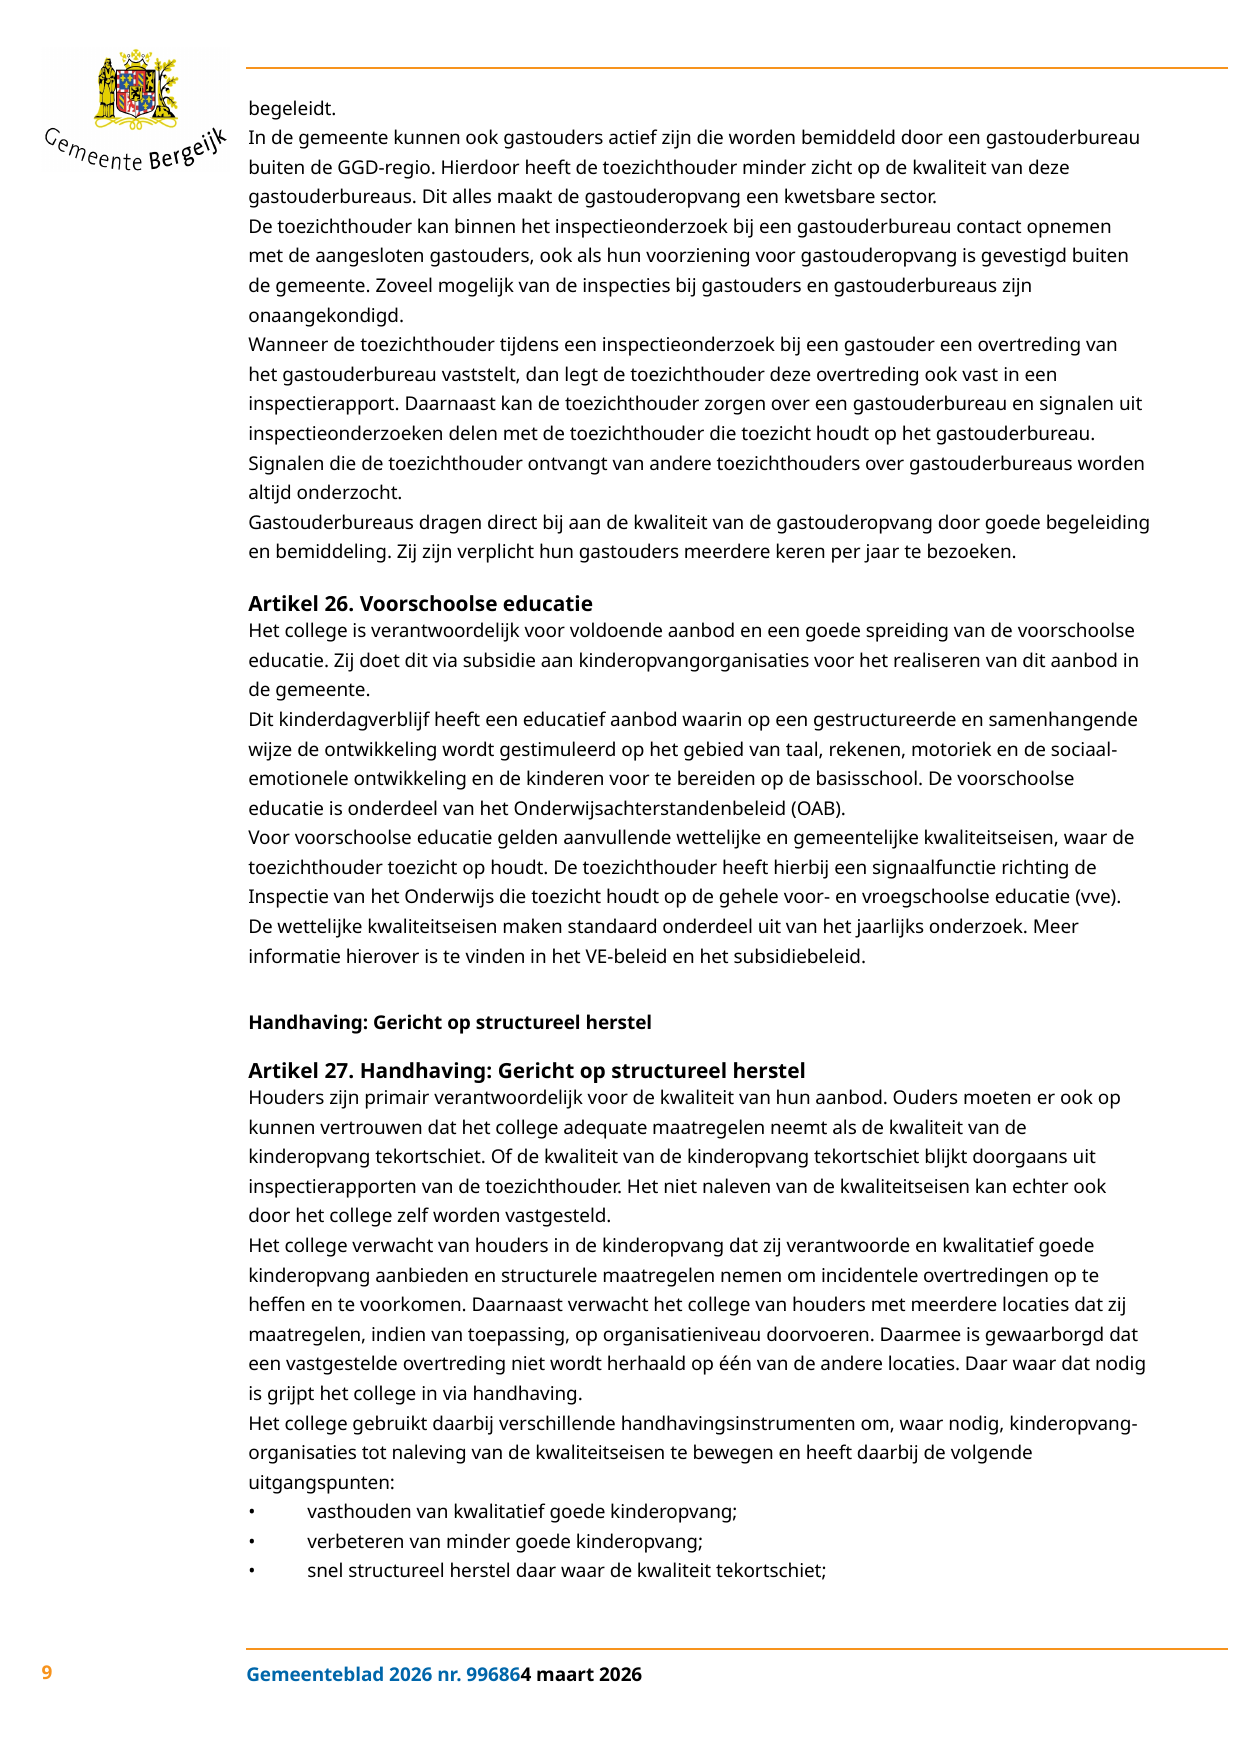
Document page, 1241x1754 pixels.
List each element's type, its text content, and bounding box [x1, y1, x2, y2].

text Artikel 27. Handhaving: Gericht op structureel herstel [248, 1056, 1152, 1084]
text begeleidt. [248, 95, 1152, 121]
list vasthouden van kwalitatief goede kinderopvang; [248, 1498, 1152, 1524]
text Handhaving: Gericht op structureel herstel [248, 1009, 1152, 1035]
text Wanneer de toezichthouder tijdens een inspectieonderzoek bij een gastouder een overtreding van het gastouderbureau vaststelt, dan legt de toezichthouder deze overtreding ook vast in een inspectierapport. Daarnaast kan de toezichthouder zorgen over een gastouderbureau en signalen uit inspectieonderzoeken delen met de toezichthouder die toezicht houdt op het gastouderbureau. Signalen die de toezichthouder ontvangt van andere toezichthouders over gastouderbureaus worden altijd onderzocht. [248, 331, 1152, 505]
list verbeteren van minder goede kinderopvang; [248, 1528, 1152, 1554]
list snel structureel herstel daar waar de kwaliteit tekortschiet; [248, 1558, 1152, 1583]
text De toezichthouder kan binnen het inspectieonderzoek bij een gastouderbureau contact opnemen met de aangesloten gastouders, ook als hun voorziening voor gastouderopvang is gevestigd buiten de gemeente. Zoveel mogelijk van de inspecties bij gastouders en gastouderbureaus zijn onaangekondigd. [248, 213, 1152, 328]
text Gastouderbureaus dragen direct bij aan de kwaliteit van de gastouderopvang door goede begeleiding en bemiddeling. Zij zijn verplicht hun gastouders meerdere keren per jaar te bezoeken. [248, 509, 1152, 564]
text Voor voorschoolse educatie gelden aanvullende wettelijke en gemeentelijke kwaliteitseisen, waar de toezichthouder toezicht op houdt. De toezichthouder heeft hierbij een signaalfunctie richting de Inspectie van het Onderwijs die toezicht houdt op de gehele voor- en vroegschoolse educatie (vve). [248, 824, 1152, 909]
text Artikel 26. Voorschoolse educatie [248, 589, 1152, 617]
text In de gemeente kunnen ook gastouders actief zijn die worden bemiddeld door een gastouderbureau buiten de GGD-regio. Hierdoor heeft de toezichthouder minder zicht op de kwaliteit van deze gastouderbureaus. Dit alles maakt de gastouderopvang een kwetsbare sector. [248, 124, 1152, 209]
text Houders zijn primair verantwoordelijk voor de kwaliteit van hun aanbod. Ouders moeten er ook op kunnen vertrouwen dat het college adequate maatregelen neemt als de kwaliteit van de kinderopvang tekortschiet. Of de kwaliteit van de kinderopvang tekortschiet blijkt doorgaans uit inspectierapporten van de toezichthouder. Het niet naleven van de kwaliteitseisen kan echter ook door het college zelf worden vastgesteld. [248, 1084, 1152, 1228]
picture [41, 47, 231, 172]
text De wettelijke kwaliteitseisen maken standaard onderdeel uit van het jaarlijks onderzoek. Meer informatie hierover is te vinden in het VE-beleid en het subsidiebeleid. [248, 913, 1152, 968]
text Het college verwacht van houders in de kinderopvang dat zij verantwoorde en kwalitatief goede kinderopvang aanbieden en structurele maatregelen nemen om incidentele overtredingen op te heffen en te voorkomen. Daarnaast verwacht het college van houders met meerdere locaties dat zij maatregelen, indien van toepassing, op organisatieniveau doorvoeren. Daarmee is gewaarborgd dat een vastgestelde overtreding niet wordt herhaald op één van de andere locaties. Daar waar dat nodig is grijpt het college in via handhaving. [248, 1232, 1152, 1406]
text Het college is verantwoordelijk voor voldoende aanbod en een goede spreiding van de voorschoolse educatie. Zij doet dit via subsidie aan kinderopvangorganisaties voor het realiseren van dit aanbod in de gemeente. [248, 617, 1152, 702]
text Dit kinderdagverblijf heeft een educatief aanbod waarin op een gestructureerde en samenhangende wijze de ontwikkeling wordt gestimuleerd op het gebied van taal, rekenen, motoriek en de sociaal-emotionele ontwikkeling en de kinderen voor te bereiden op de basisschool. De voorschoolse educatie is onderdeel van het Onderwijsachterstandenbeleid (OAB). [248, 706, 1152, 821]
text Het college gebruikt daarbij verschillende handhavingsinstrumenten om, waar nodig, kinderopvang-organisaties tot naleving van de kwaliteitseisen te bewegen en heeft daarbij de volgende uitgangspunten: [248, 1410, 1152, 1494]
